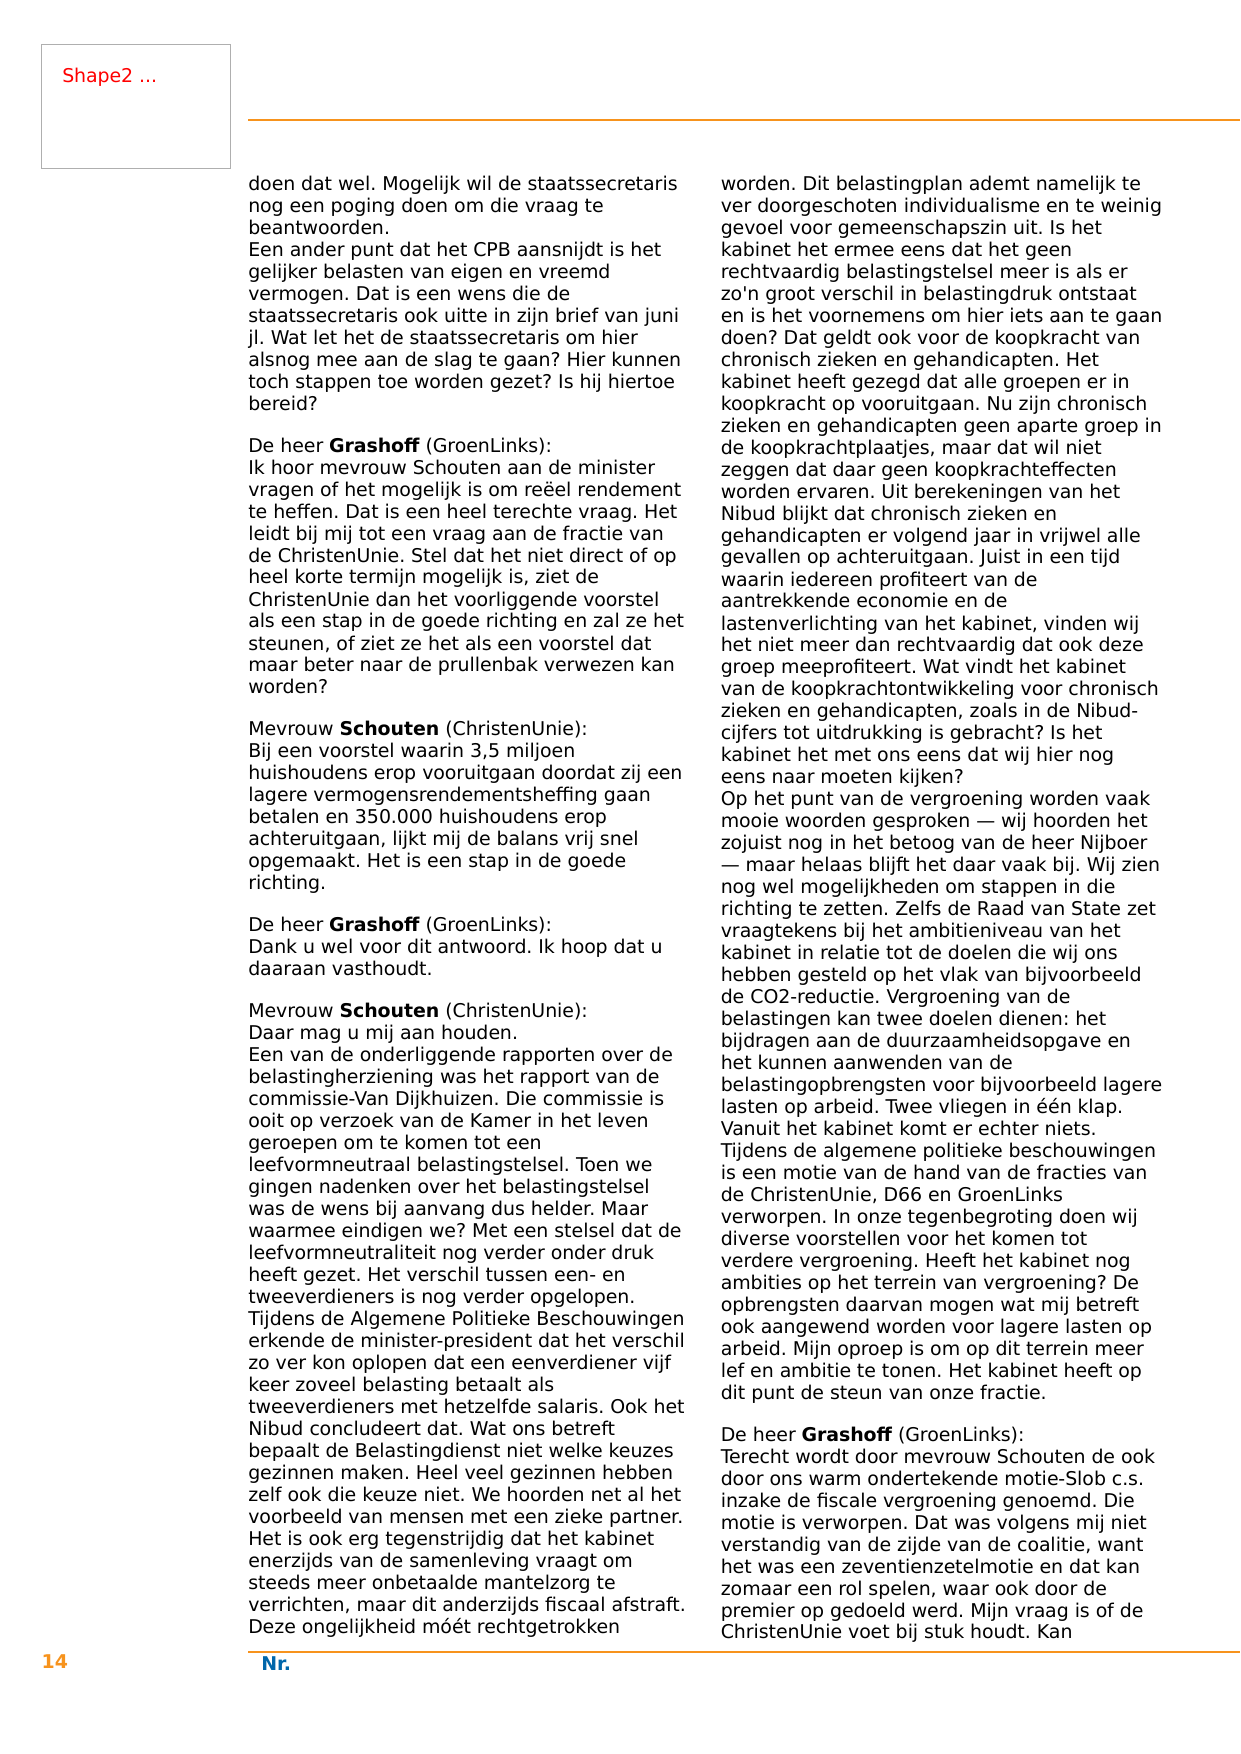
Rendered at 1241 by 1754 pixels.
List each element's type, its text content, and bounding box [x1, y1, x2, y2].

text Op het punt van de vergroening worden vaak mooie woorden gesproken — wij hoorden het zojuist nog in het betoog van de heer Nijboer — maar helaas blijft het daar vaak bij. Wij zien nog wel mogelijkheden om stappen in die richting te zetten. Zelfs de Raad van State zet vraagtekens bij het ambitieniveau van het kabinet in relatie tot de doelen die wij ons hebben gesteld op het vlak van bijvoorbeeld de CO2-reductie. Vergroening van de belastingen kan twee doelen dienen: het bijdragen aan de duurzaamheidsopgave en het kunnen aanwenden van de belastingopbrengsten voor bijvoorbeeld lagere lasten op arbeid. Twee vliegen in één klap. Vanuit het kabinet komt er echter niets. Tijdens de algemene politieke beschouwingen is een motie van de hand van de fracties van de ChristenUnie, D66 en GroenLinks verworpen. In onze tegenbegroting doen wij diverse voorstellen voor het komen tot verdere vergroening. Heeft het kabinet nog ambities op het terrein van vergroening? De opbrengsten daarvan mogen wat mij betreft ook aangewend worden voor lagere lasten op arbeid. Mijn oproep is om op dit terrein meer lef en ambitie te tonen. Het kabinet heeft op dit punt de steun van onze fractie. [721, 788, 1163, 1404]
text Dank u wel voor dit antwoord. Ik hoop dat u daaraan vasthoudt. [248, 936, 691, 980]
text Daar mag u mij aan houden. [248, 1022, 691, 1044]
text Een ander punt dat het CPB aansnijdt is het gelijker belasten van eigen en vreemd vermogen. Dat is een wens die de staatssecretaris ook uitte in zijn brief van juni jl. Wat let het de staatssecretaris om hier alsnog mee aan de slag te gaan? Hier kunnen toch stappen toe worden gezet? Is hij hiertoe bereid? [248, 239, 691, 414]
text Terecht wordt door mevrouw Schouten de ook door ons warm ondertekende motie-Slob c.s. inzake de fiscale vergroening genoemd. Die motie is verworpen. Dat was volgens mij niet verstandig van de zijde van de coalitie, want het was een zeventienzetelmotie en dat kan zomaar een rol spelen, waar ook door de premier op gedoeld werd. Mijn vraag is of de ChristenUnie voet bij stuk houdt. Kan [721, 1446, 1163, 1643]
text Ik hoor mevrouw Schouten aan de minister vragen of het mogelijk is om reëel rendement te heffen. Dat is een heel terechte vraag. Het leidt bij mij tot een vraag aan de fractie van de ChristenUnie. Stel dat het niet direct of op heel korte termijn mogelijk is, ziet de ChristenUnie dan het voorliggende voorstel als een stap in de goede richting en zal ze het steunen, of ziet ze het als een voorstel dat maar beter naar de prullenbak verwezen kan worden? [248, 457, 691, 698]
text De heer Grashoff (GroenLinks): [721, 1424, 1163, 1446]
text Bij een voorstel waarin 3,5 miljoen huishoudens erop vooruitgaan doordat zij een lagere vermogensrendementsheffing gaan betalen en 350.000 huishoudens erop achteruitgaan, lijkt mij de balans vrij snel opgemaakt. Het is een stap in de goede richting. [248, 740, 691, 894]
text De heer Grashoff (GroenLinks): [248, 914, 691, 936]
text Mevrouw Schouten (ChristenUnie): [248, 718, 691, 740]
text Een van de onderliggende rapporten over de belastingherziening was het rapport van de commissie-Van Dijkhuizen. Die commissie is ooit op verzoek van de Kamer in het leven geroepen om te komen tot een leefvormneutraal belastingstelsel. Toen we gingen nadenken over het belastingstelsel was de wens bij aanvang dus helder. Maar waarmee eindigen we? Met een stelsel dat de leefvormneutraliteit nog verder onder druk heeft gezet. Het verschil tussen een- en tweeverdieners is nog verder opgelopen. Tijdens de Algemene Politieke Beschouwingen erkende de minister-president dat het verschil zo ver kon oplopen dat een eenverdiener vijf keer zoveel belasting betaalt als tweeverdieners met hetzelfde salaris. Ook het Nibud concludeert dat. Wat ons betreft bepaalt de Belastingdienst niet welke keuzes gezinnen maken. Heel veel gezinnen hebben zelf ook die keuze niet. We hoorden net al het voorbeeld van mensen met een zieke partner. Het is ook erg tegenstrijdig dat het kabinet enerzijds van de samenleving vraagt om steeds meer onbetaalde mantelzorg te verrichten, maar dit anderzijds fiscaal afstraft. Deze ongelijkheid móét rechtgetrokken [248, 1044, 691, 1637]
text Mevrouw Schouten (ChristenUnie): [248, 1000, 691, 1022]
text De heer Grashoff (GroenLinks): [248, 434, 691, 457]
text doen dat wel. Mogelijk wil de staatssecretaris nog een poging doen om die vraag te beantwoorden. [248, 173, 691, 239]
text worden. Dit belastingplan ademt namelijk te ver doorgeschoten individualisme en te weinig gevoel voor gemeenschapszin uit. Is het kabinet het ermee eens dat het geen rechtvaardig belastingstelsel meer is als er zo'n groot verschil in belastingdruk ontstaat en is het voornemens om hier iets aan te gaan doen? Dat geldt ook voor de koopkracht van chronisch zieken en gehandicapten. Het kabinet heeft gezegd dat alle groepen er in koopkracht op vooruitgaan. Nu zijn chronisch zieken en gehandicapten geen aparte groep in de koopkrachtplaatjes, maar dat wil niet zeggen dat daar geen koopkrachteffecten worden ervaren. Uit berekeningen van het Nibud blijkt dat chronisch zieken en gehandicapten er volgend jaar in vrijwel alle gevallen op achteruitgaan. Juist in een tijd waarin iedereen profiteert van de aantrekkende economie en de lastenverlichting van het kabinet, vinden wij het niet meer dan rechtvaardig dat ook deze groep meeprofiteert. Wat vindt het kabinet van de koopkrachtontwikkeling voor chronisch zieken en gehandicapten, zoals in de Nibud-cijfers tot uitdrukking is gebracht? Is het kabinet het met ons eens dat wij hier nog eens naar moeten kijken? [721, 173, 1163, 788]
